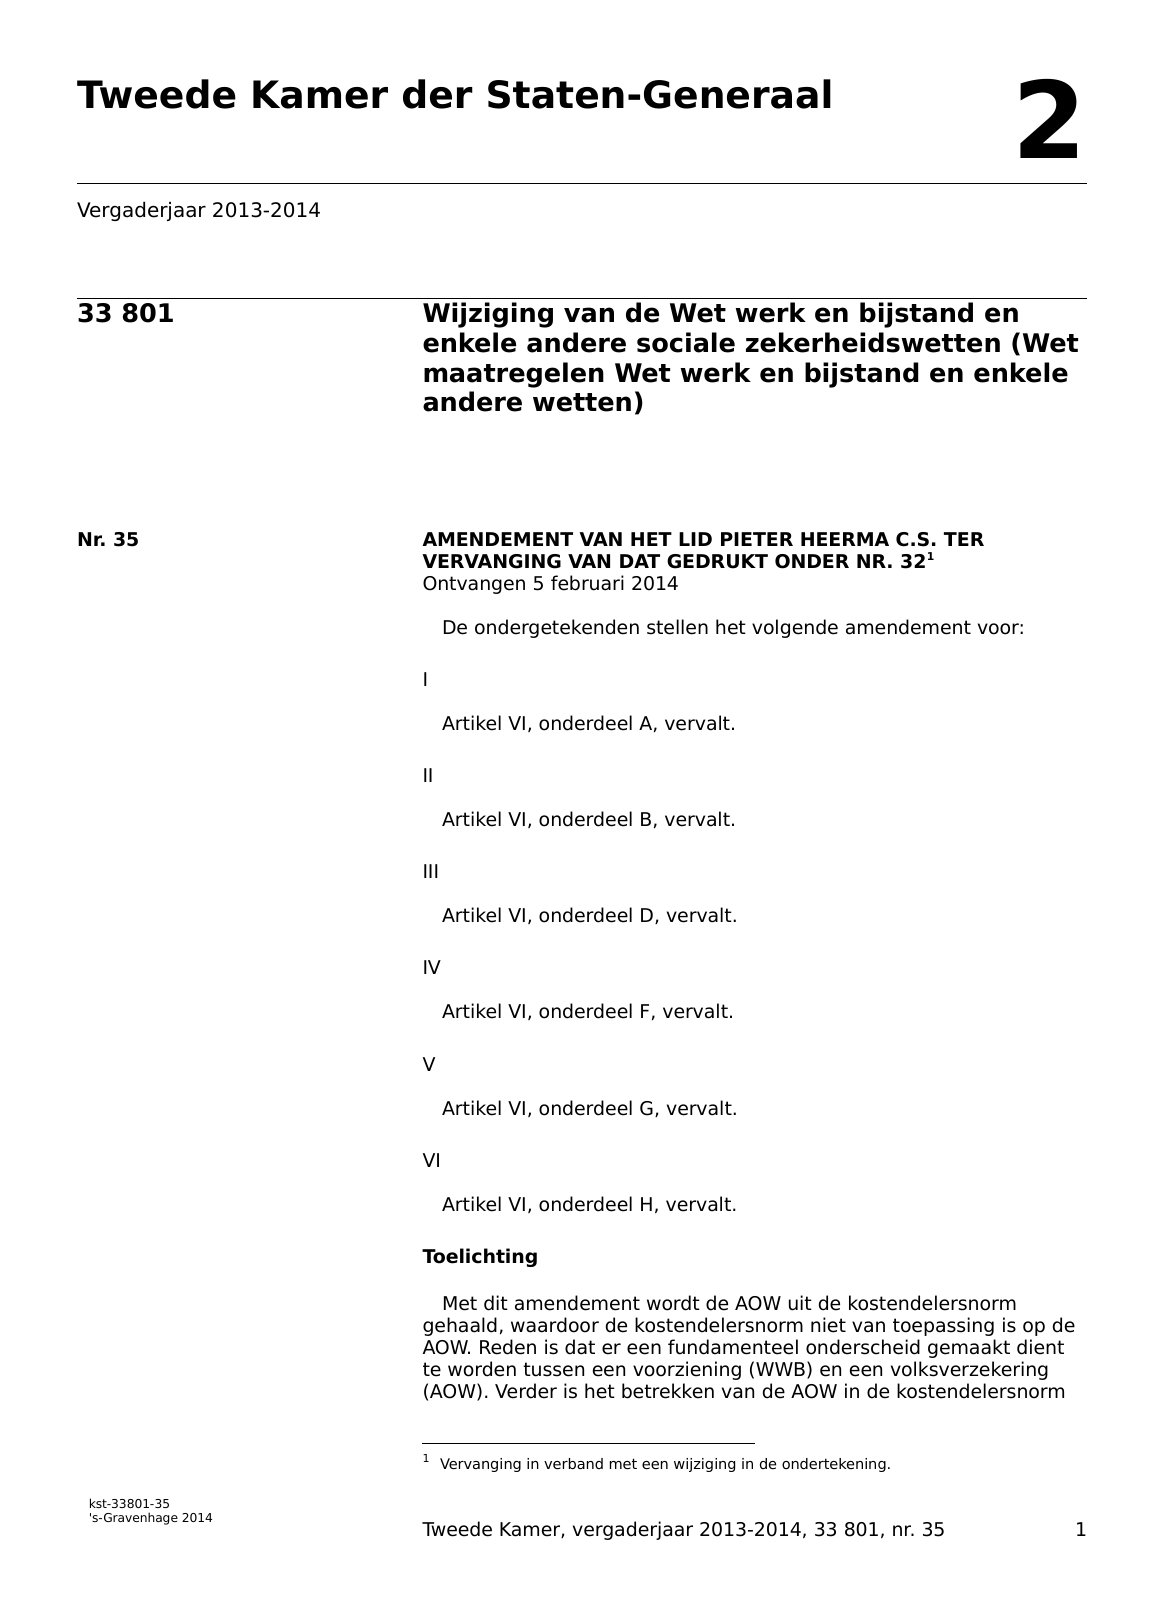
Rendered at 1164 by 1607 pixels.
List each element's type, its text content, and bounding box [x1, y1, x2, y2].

text Artikel VI, onderdeel D, vervalt. [422, 905, 1087, 927]
subtitle VI [422, 1149, 1087, 1172]
text Artikel VI, onderdeel A, vervalt. [422, 713, 1087, 735]
table_header 2 [886, 59, 1087, 183]
table_header Tweede Kamer der Staten-Generaal [77, 59, 886, 183]
text 's-Gravenhage 2014 [88, 1511, 323, 1525]
subtitle Toelichting [422, 1246, 1087, 1268]
subtitle IV [422, 957, 1087, 979]
text kst-33801-35 [88, 1497, 323, 1511]
text De ondergetekenden stellen het volgende amendement voor: [422, 617, 1087, 639]
subtitle Nr. 35 AMENDEMENT VAN HET LID PIETER HEERMA C.S. TER VERVANGING VAN DAT GEDRUKT ONDER NR. 32 [77, 529, 1087, 573]
subtitle III [422, 861, 1087, 883]
text Vervanging in verband met een wijziging in de ondertekening. [422, 1452, 1087, 1474]
text Artikel VI, onderdeel G, vervalt. [422, 1098, 1087, 1119]
text Artikel VI, onderdeel F, vervalt. [422, 1001, 1087, 1023]
text Artikel VI, onderdeel B, vervalt. [422, 809, 1087, 831]
subtitle I [422, 669, 1087, 691]
text Met dit amendement wordt de AOW uit de kostendelersnorm gehaald, waardoor de kostendelersnorm niet van toepassing is op de AOW. Reden is dat er een fundamenteel onderscheid gemaakt dient te worden tussen een voorziening (WWB) en een volksverzekering (AOW). Verder is het betrekken van de AOW in de kostendelersnorm [422, 1293, 1087, 1403]
subtitle V [422, 1053, 1087, 1075]
table_cell Vergaderjaar 2013-2014 [77, 184, 1087, 298]
text Ontvangen 5 februari 2014 [422, 573, 1087, 595]
text Artikel VI, onderdeel H, vervalt. [422, 1194, 1087, 1216]
subtitle II [422, 765, 1087, 787]
subtitle 33 801 Wijziging van de Wet werk en bijstand en enkele andere sociale zekerheidswetten (Wet maatregelen Wet werk en bijstand en enkele andere wetten) [77, 299, 1087, 418]
